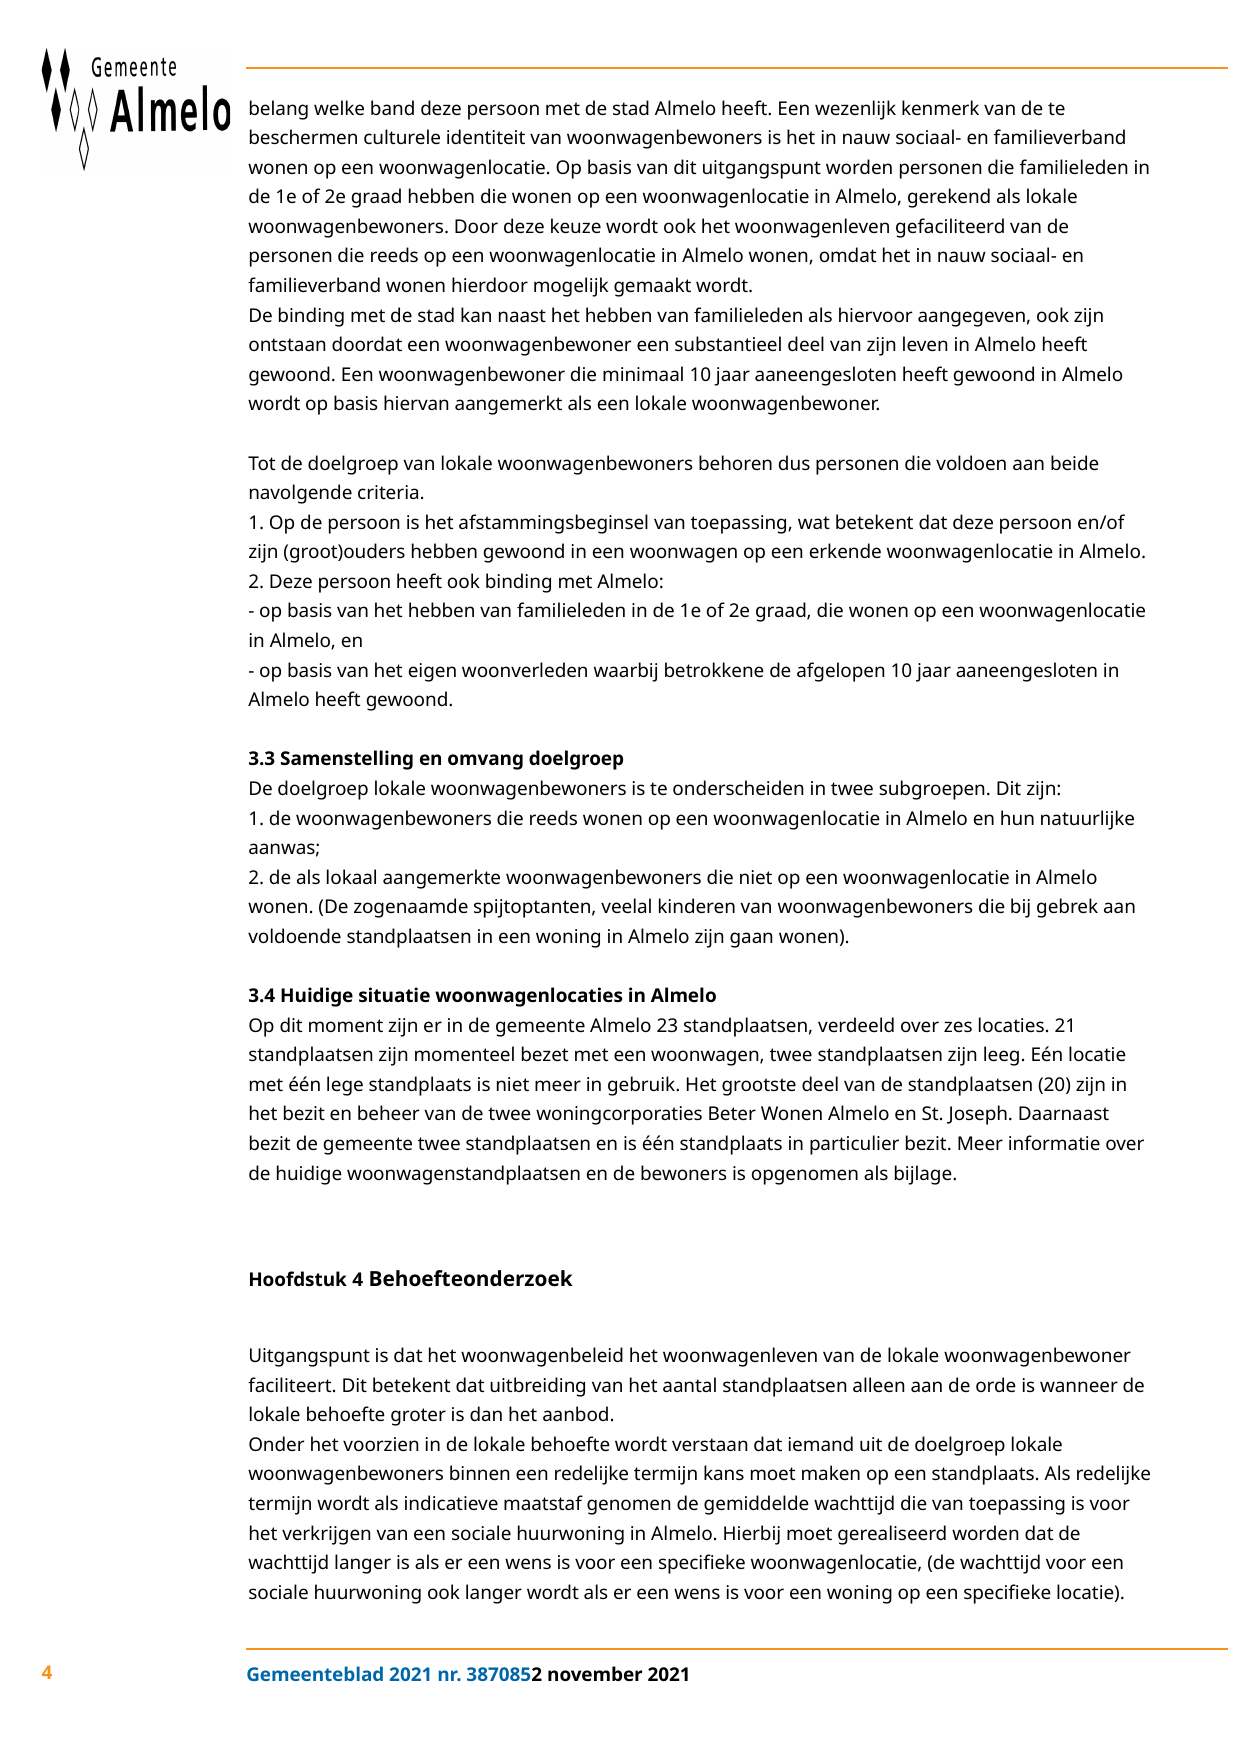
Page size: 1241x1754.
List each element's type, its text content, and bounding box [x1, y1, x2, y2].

text 3.3 Samenstelling en omvang doelgroep [248, 746, 1152, 771]
text Uitgangspunt is dat het woonwagenbeleid het woonwagenleven van de lokale woonwagenbewoner faciliteert. Dit betekent dat uitbreiding van het aantal standplaatsen alleen aan de orde is wanneer de lokale behoefte groter is dan het aanbod. [248, 1342, 1152, 1427]
text belang welke band deze persoon met de stad Almelo heeft. Een wezenlijk kenmerk van de te beschermen culturele identiteit van woonwagenbewoners is het in nauw sociaal- en familieverband wonen op een woonwagenlocatie. Op basis van dit uitgangspunt worden personen die familieleden in de 1e of 2e graad hebben die wonen op een woonwagenlocatie in Almelo, gerekend als lokale woonwagenbewoners. Door deze keuze wordt ook het woonwagenleven gefaciliteerd van de personen die reeds op een woonwagenlocatie in Almelo wonen, omdat het in nauw sociaal- en familieverband wonen hierdoor mogelijk gemaakt wordt. [248, 95, 1152, 298]
text De binding met de stad kan naast het hebben van familieleden als hiervoor aangegeven, ook zijn ontstaan doordat een woonwagenbewoner een substantieel deel van zijn leven in Almelo heeft gewoond. Een woonwagenbewoner die minimaal 10 jaar aaneengesloten heeft gewoond in Almelo wordt op basis hiervan aangemerkt als een lokale woonwagenbewoner. [248, 302, 1152, 416]
text De doelgroep lokale woonwagenbewoners is te onderscheiden in twee subgroepen. Dit zijn: [248, 775, 1152, 801]
text Onder het voorzien in de lokale behoefte wordt verstaan dat iemand uit de doelgroep lokale woonwagenbewoners binnen een redelijke termijn kans moet maken op een standplaats. Als redelijke termijn wordt als indicatieve maatstaf genomen de gemiddelde wachttijd die van toepassing is voor het verkrijgen van een sociale huurwoning in Almelo. Hierbij moet gerealiseerd worden dat de wachttijd langer is als er een wens is voor een specifieke woonwagenlocatie, (de wachttijd voor een sociale huurwoning ook langer wordt als er een wens is voor een woning op een specifieke locatie). [248, 1431, 1152, 1605]
picture [41, 47, 231, 172]
text 2. de als lokaal aangemerkte woonwagenbewoners die niet op een woonwagenlocatie in Almelo wonen. (De zogenaamde spijtoptanten, veelal kinderen van woonwagenbewoners die bij gebrek aan voldoende standplaatsen in een woning in Almelo zijn gaan wonen). [248, 864, 1152, 949]
text 3.4 Huidige situatie woonwagenlocaties in Almelo [248, 982, 1152, 1008]
text - op basis van het eigen woonverleden waarbij betrokkene de afgelopen 10 jaar aaneengesloten in Almelo heeft gewoond. [248, 657, 1152, 712]
text Op dit moment zijn er in de gemeente Almelo 23 standplaatsen, verdeeld over zes locaties. 21 standplaatsen zijn momenteel bezet met een woonwagen, twee standplaatsen zijn leeg. Eén locatie met één lege standplaats is niet meer in gebruik. Het grootste deel van de standplaatsen (20) zijn in het bezit en beheer van de twee woningcorporaties Beter Wonen Almelo en St. Joseph. Daarnaast bezit de gemeente twee standplaatsen en is één standplaats in particulier bezit. Meer informatie over de huidige woonwagenstandplaatsen en de bewoners is opgenomen als bijlage. [248, 1012, 1152, 1186]
text 1. Op de persoon is het afstammingsbeginsel van toepassing, wat betekent dat deze persoon en/of zijn (groot)ouders hebben gewoond in een woonwagen op een erkende woonwagenlocatie in Almelo. [248, 509, 1152, 564]
text 2. Deze persoon heeft ook binding met Almelo: [248, 568, 1152, 594]
text - op basis van het hebben van familieleden in de 1e of 2e graad, die wonen op een woonwagenlocatie in Almelo, en [248, 598, 1152, 653]
text 1. de woonwagenbewoners die reeds wonen op een woonwagenlocatie in Almelo en hun natuurlijke aanwas; [248, 805, 1152, 860]
text Hoofdstuk 4 Behoefteonderzoek [248, 1264, 1152, 1293]
text Tot de doelgroep van lokale woonwagenbewoners behoren dus personen die voldoen aan beide navolgende criteria. [248, 450, 1152, 505]
